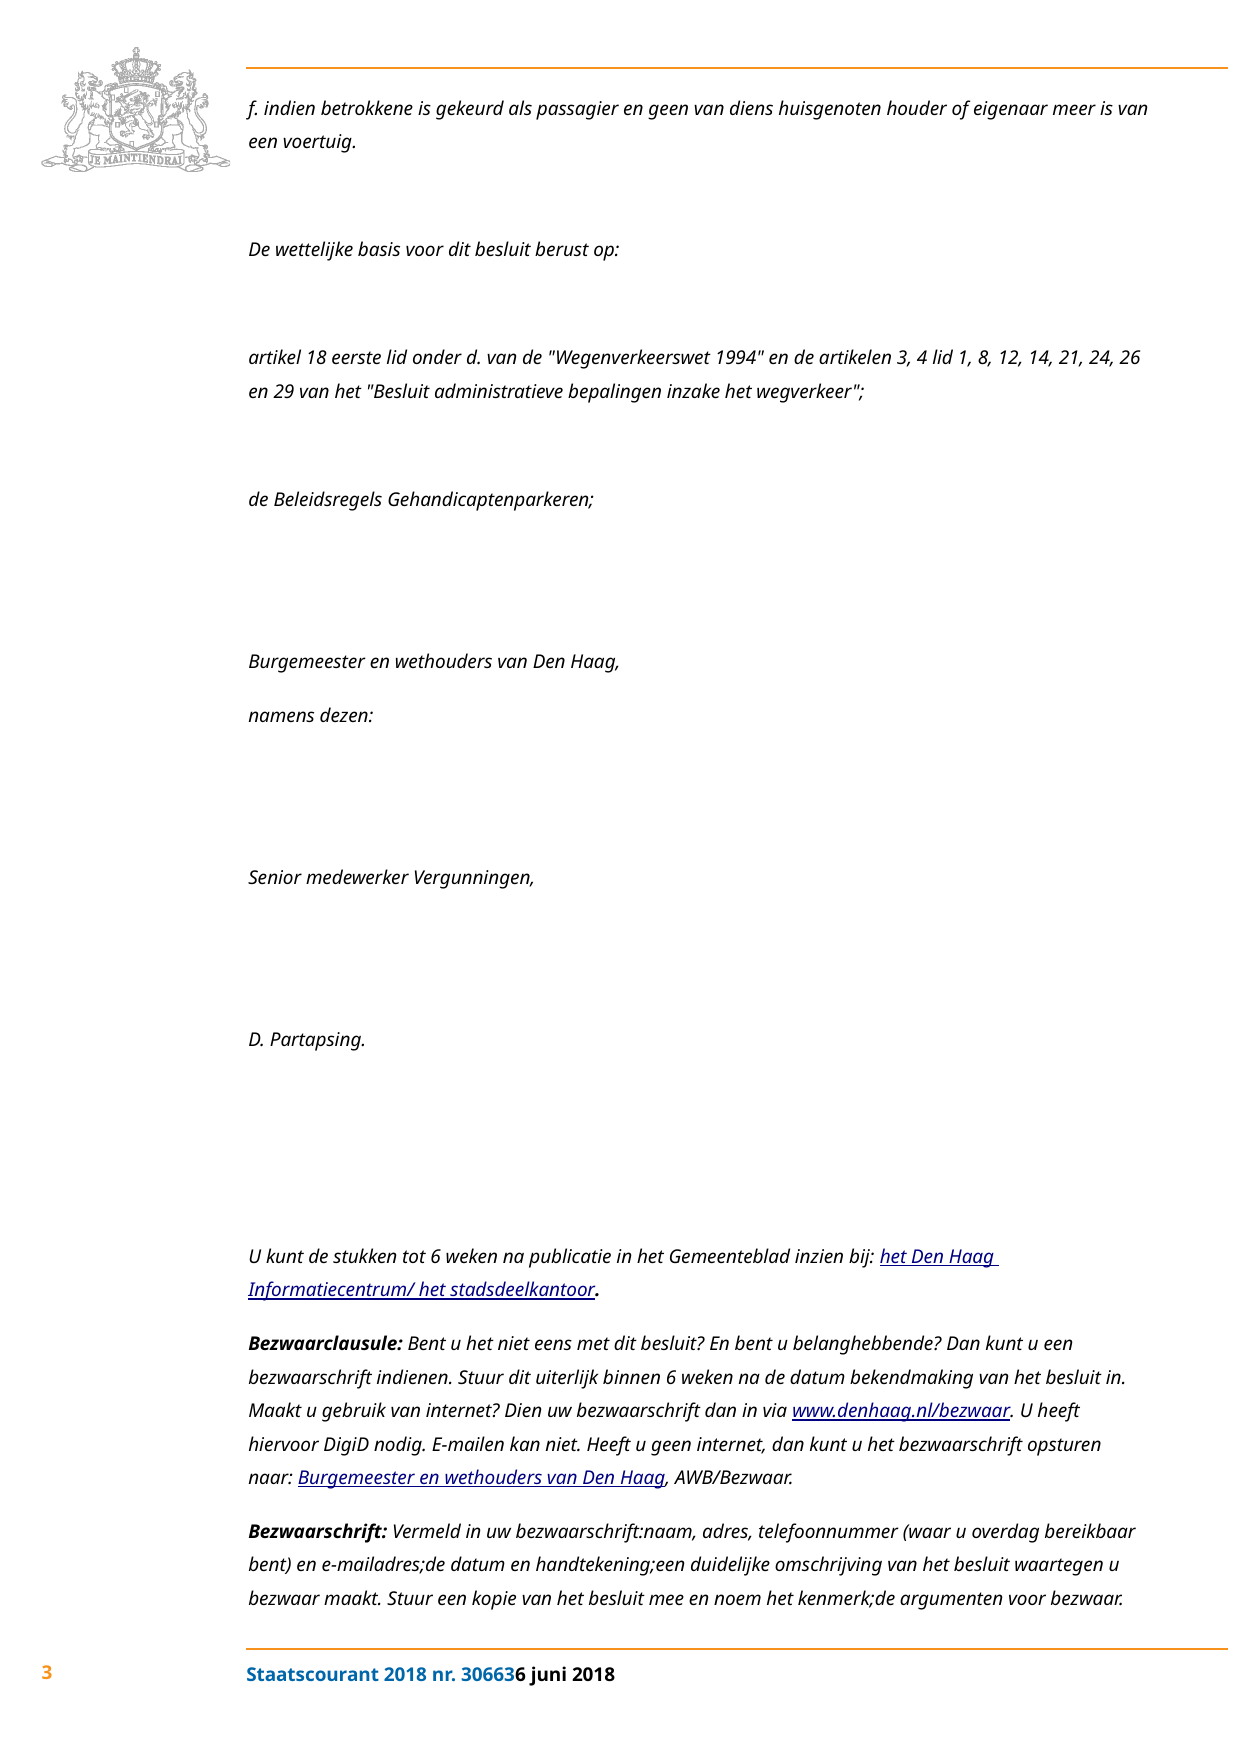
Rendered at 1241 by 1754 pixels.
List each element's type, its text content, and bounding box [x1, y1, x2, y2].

text Burgemeester en wethouders van Den Haag, [248, 648, 1152, 674]
text Bezwaarclausule: Bent u het niet eens met dit besluit? En bent u belanghebbende? Dan kunt u een bezwaarschrift indienen. Stuur dit uiterlijk binnen 6 weken na de datum bekendmaking van het besluit in. Maakt u gebruik van internet? Dien uw bezwaarschrift dan in via www.denhaag.nl/bezwaar. U heeft hiervoor DigiD nodig. E-mailen kan niet. Heeft u geen internet, dan kunt u het bezwaarschrift opsturen naar: Burgemeester en wethouders van Den Haag, AWB/Bezwaar. [248, 1330, 1152, 1490]
text De wettelijke basis voor dit besluit berust op: [248, 236, 1152, 262]
text de Beleidsregels Gehandicaptenparkeren; [248, 486, 1152, 512]
text D. Partapsing. [248, 1027, 1152, 1052]
picture [41, 47, 231, 172]
text namens dezen: [248, 702, 1152, 728]
text f. indien betrokkene is gekeurd als passagier en geen van diens huisgenoten houder of eigenaar meer is van een voertuig. [248, 95, 1152, 154]
text Bezwaarschrift: Vermeld in uw bezwaarschrift:naam, adres, telefoonnummer (waar u overdag bereikbaar bent) en e-mailadres;de datum en handtekening;een duidelijke omschrijving van het besluit waartegen u bezwaar maakt. Stuur een kopie van het besluit mee en noem het kenmerk;de argumenten voor bezwaar. [248, 1518, 1152, 1611]
text artikel 18 eerste lid onder d. van de "Wegenverkeerswet 1994" en de artikelen 3, 4 lid 1, 8, 12, 14, 21, 24, 26 en 29 van het "Besluit administratieve bepalingen inzake het wegverkeer"; [248, 344, 1152, 404]
text U kunt de stukken tot 6 weken na publicatie in het Gemeenteblad inzien bij: het Den Haag Informatiecentrum/ het stadsdeelkantoor. [248, 1243, 1152, 1302]
text Senior medewerker Vergunningen, [248, 864, 1152, 890]
